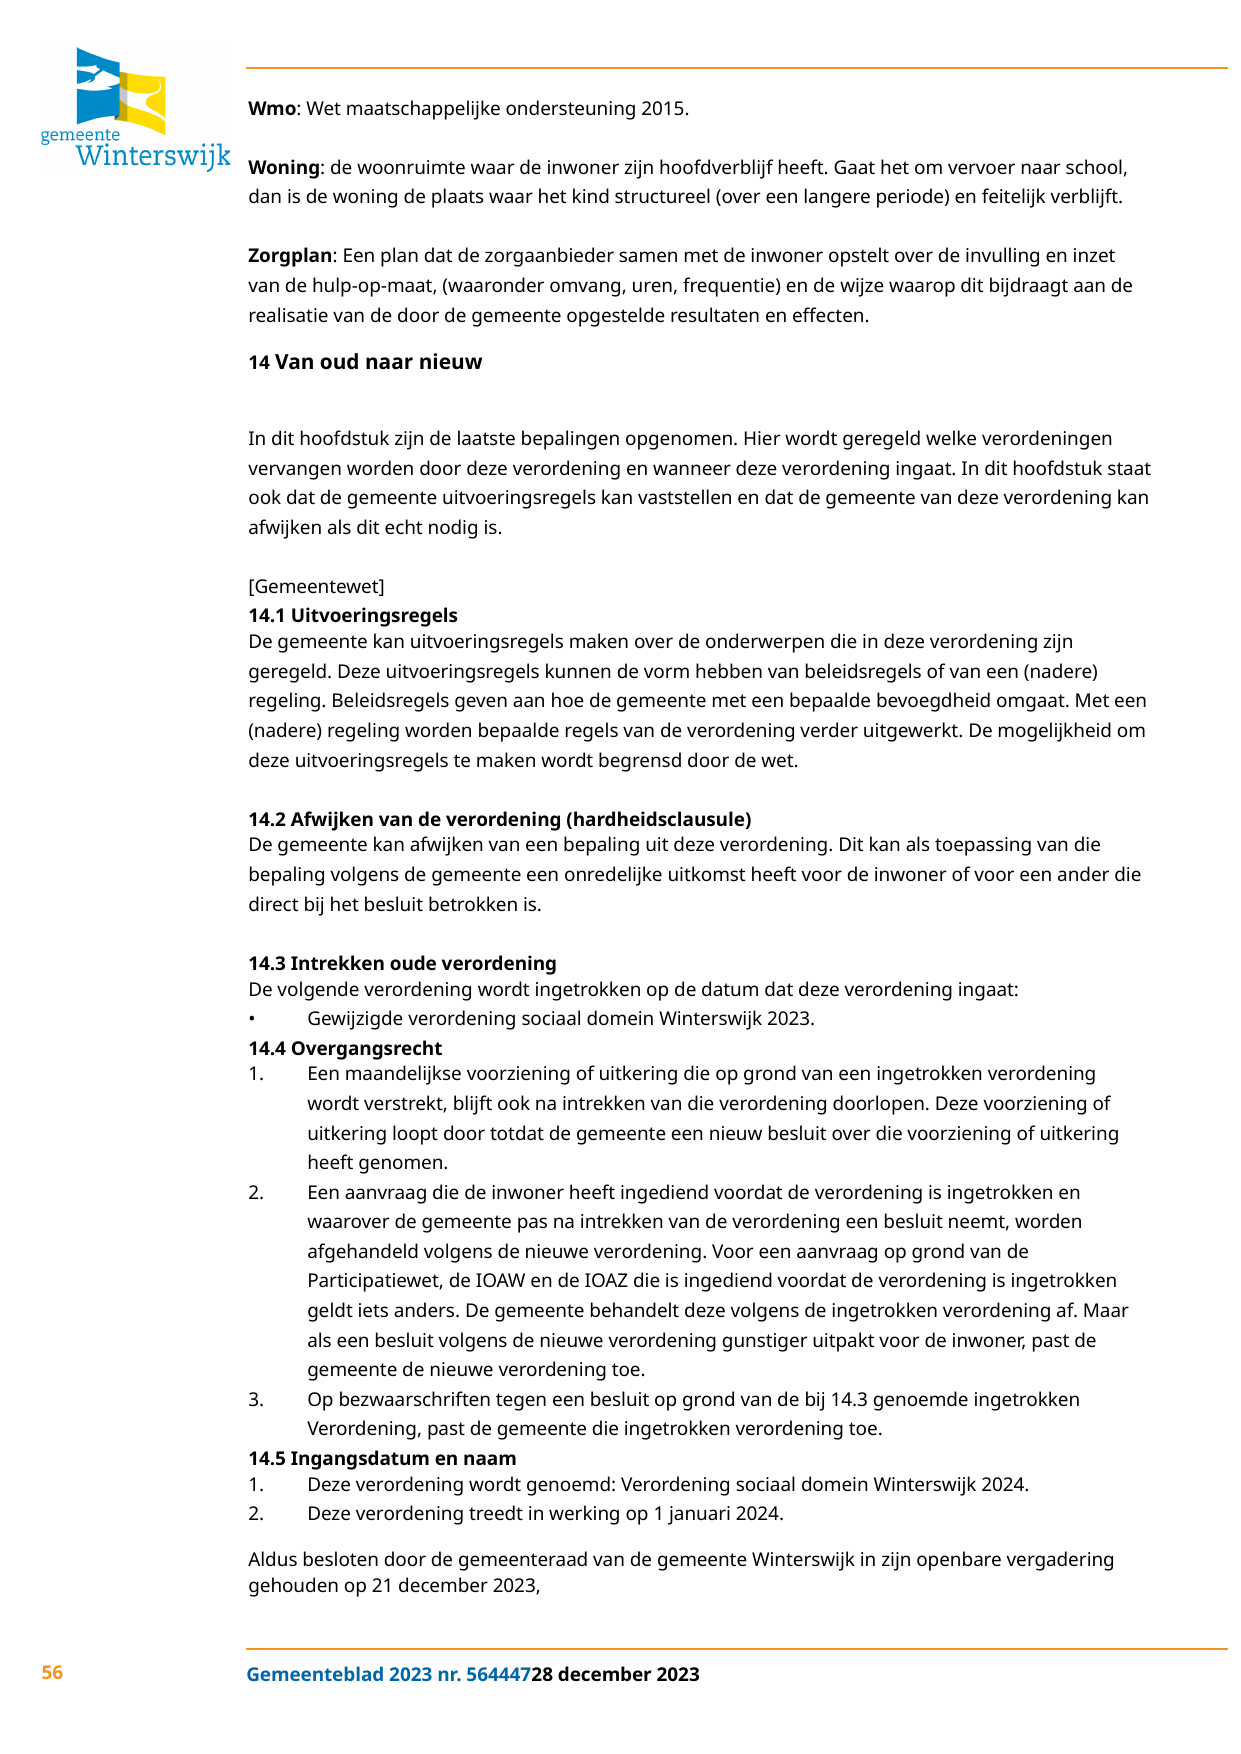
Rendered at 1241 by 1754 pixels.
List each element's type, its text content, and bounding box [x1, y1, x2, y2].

text 14.2 Afwijken van de verordening (hardheidsclausule) [248, 806, 1152, 832]
text Woning: de woonruimte waar de inwoner zijn hoofdverblijf heeft. Gaat het om vervoer naar school, dan is de woning de plaats waar het kind structureel (over een langere periode) en feitelijk verblijft. [248, 154, 1152, 209]
text 14.5 Ingangsdatum en naam [248, 1445, 1152, 1471]
list Deze verordening wordt genoemd: Verordening sociaal domein Winterswijk 2024. [248, 1471, 1152, 1497]
text De gemeente kan uitvoeringsregels maken over de onderwerpen die in deze verordening zijn geregeld. Deze uitvoeringsregels kunnen de vorm hebben van beleidsregels of van een (nadere) regeling. Beleidsregels geven aan hoe de gemeente met een bepaalde bevoegdheid omgaat. Met een (nadere) regeling worden bepaalde regels van de verordening verder uitgewerkt. De mogelijkheid om deze uitvoeringsregels te maken wordt begrensd door de wet. [248, 628, 1152, 772]
text 14.3 Intrekken oude verordening [248, 950, 1152, 976]
picture [41, 47, 231, 172]
text [Gemeentewet] [248, 573, 1152, 599]
text In dit hoofdstuk zijn de laatste bepalingen opgenomen. Hier wordt geregeld welke verordeningen vervangen worden door deze verordening en wanneer deze verordening ingaat. In dit hoofdstuk staat ook dat de gemeente uitvoeringsregels kan vaststellen en dat de gemeente van deze verordening kan afwijken als dit echt nodig is. [248, 425, 1152, 540]
text De volgende verordening wordt ingetrokken op de datum dat deze verordening ingaat: [248, 976, 1152, 1001]
text 14.1 Uitvoeringsregels [248, 603, 1152, 628]
picture [225, 153, 231, 162]
list Op bezwaarschriften tegen een besluit op grond van de bij 14.3 genoemde ingetrokken Verordening, past de gemeente die ingetrokken verordening toe. [248, 1386, 1152, 1441]
list Een aanvraag die de inwoner heeft ingediend voordat de verordening is ingetrokken en waarover de gemeente pas na intrekken van de verordening een besluit neemt, worden afgehandeld volgens de nieuwe verordening. Voor een aanvraag op grond van de Participatiewet, de IOAW en de IOAZ die is ingediend voordat de verordening is ingetrokken geldt iets anders. De gemeente behandelt deze volgens de ingetrokken verordening af. Maar als een besluit volgens de nieuwe verordening gunstiger uitpakt voor de inwoner, past de gemeente de nieuwe verordening toe. [248, 1179, 1152, 1382]
list Gewijzigde verordening sociaal domein Winterswijk 2023. [248, 1005, 1152, 1031]
text De gemeente kan afwijken van een bepaling uit deze verordening. Dit kan als toepassing van die bepaling volgens de gemeente een onredelijke uitkomst heeft voor de inwoner of voor een ander die direct bij het besluit betrokken is. [248, 832, 1152, 917]
list Een maandelijkse voorziening of uitkering die op grond van een ingetrokken verordening wordt verstrekt, blijft ook na intrekken van die verordening doorlopen. Deze voorziening of uitkering loopt door totdat de gemeente een nieuw besluit over die voorziening of uitkering heeft genomen. [248, 1061, 1152, 1175]
text 14.4 Overgangsrecht [248, 1035, 1152, 1061]
list Deze verordening treedt in werking op 1 januari 2024. [248, 1501, 1152, 1526]
text Wmo: Wet maatschappelijke ondersteuning 2015. [248, 95, 1152, 121]
text Aldus besloten door de gemeenteraad van de gemeente Winterswijk in zijn openbare vergadering gehouden op 21 december 2023, [248, 1546, 1152, 1598]
text Zorgplan: Een plan dat de zorgaanbieder samen met de inwoner opstelt over de invulling en inzet van de hulp-op-maat, (waaronder omvang, uren, frequentie) en de wijze waarop dit bijdraagt aan de realisatie van de door de gemeente opgestelde resultaten en effecten. [248, 243, 1152, 328]
text 14 Van oud naar nieuw [248, 347, 1152, 376]
